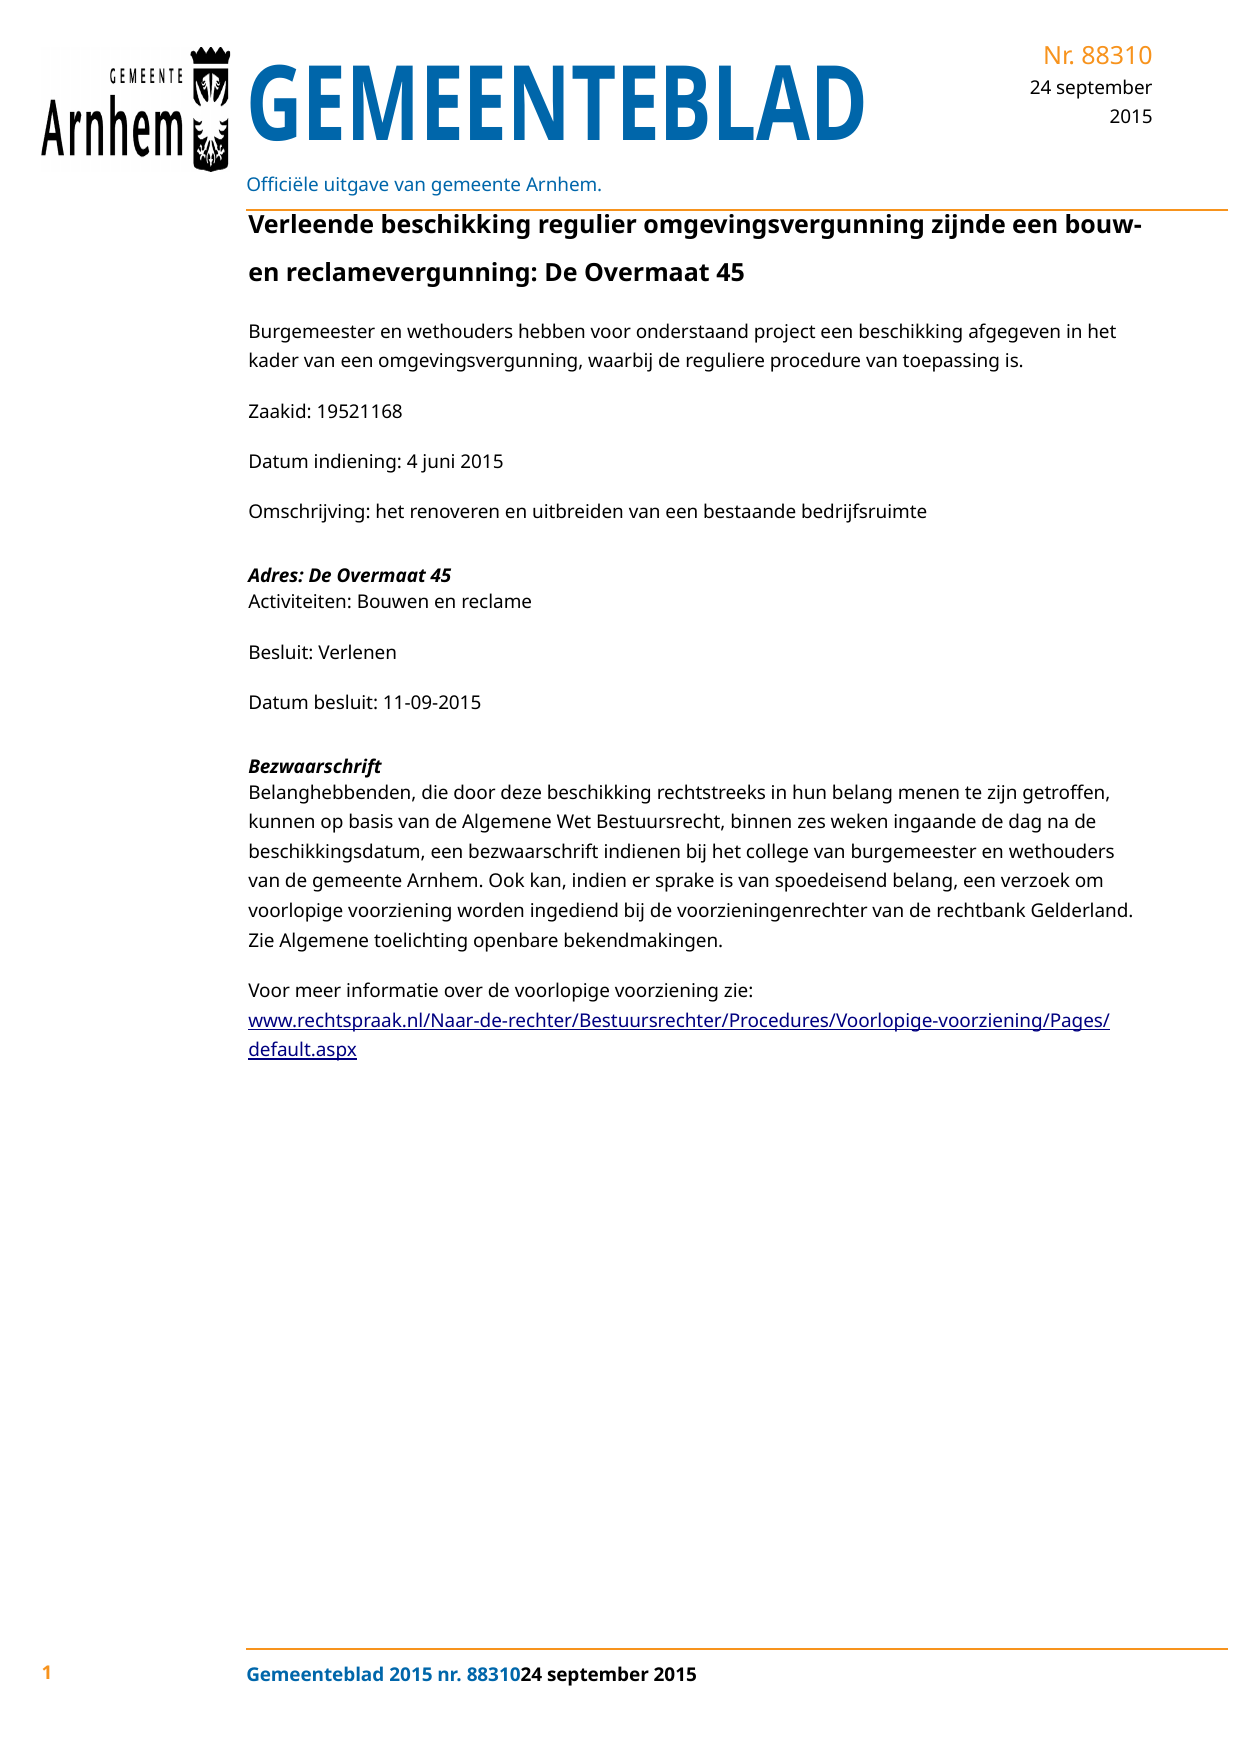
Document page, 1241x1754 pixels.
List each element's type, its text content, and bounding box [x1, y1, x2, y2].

text Burgemeester en wethouders hebben voor onderstaand project een beschikking afgegeven in het kader van een omgevingsvergunning, waarbij de reguliere procedure van toepassing is. [248, 318, 1152, 373]
text Belanghebbenden, die door deze beschikking rechtstreeks in hun belang menen te zijn getroffen, kunnen op basis van de Algemene Wet Bestuursrecht, binnen zes weken ingaande de dag na de beschikkingsdatum, een bezwaarschrift indienen bij het college van burgemeester en wethouders van de gemeente Arnhem. Ook kan, indien er sprake is van spoedeisend belang, een verzoek om voorlopige voorziening worden ingediend bij de voorzieningenrechter van de rechtbank Gelderland. Zie Algemene toelichting openbare bekendmakingen. [248, 779, 1152, 953]
text Datum besluit: 11-09-2015 [248, 689, 1152, 715]
text Voor meer informatie over de voorlopige voorziening zie: www.rechtspraak.nl/Naar-de-rechter/Bestuursrechter/Procedures/Voorlopige-voorziening/Pages/default.aspx [248, 977, 1152, 1062]
text Activiteiten: Bouwen en reclame [248, 588, 1152, 614]
text Bezwaarschrift [248, 753, 1152, 779]
text Adres: De Overmaat 45 [248, 563, 1152, 588]
text Omschrijving: het renoveren en uitbreiden van een bestaande bedrijfsruimte [248, 499, 1152, 524]
text Datum indiening: 4 juni 2015 [248, 448, 1152, 474]
text Besluit: Verlenen [248, 639, 1152, 664]
picture [41, 47, 231, 172]
text Zaakid: 19521168 [248, 398, 1152, 424]
text Verleende beschikking regulier omgevingsvergunning zijnde een bouw- en reclamevergunning: De Overmaat 45 [248, 211, 1152, 288]
